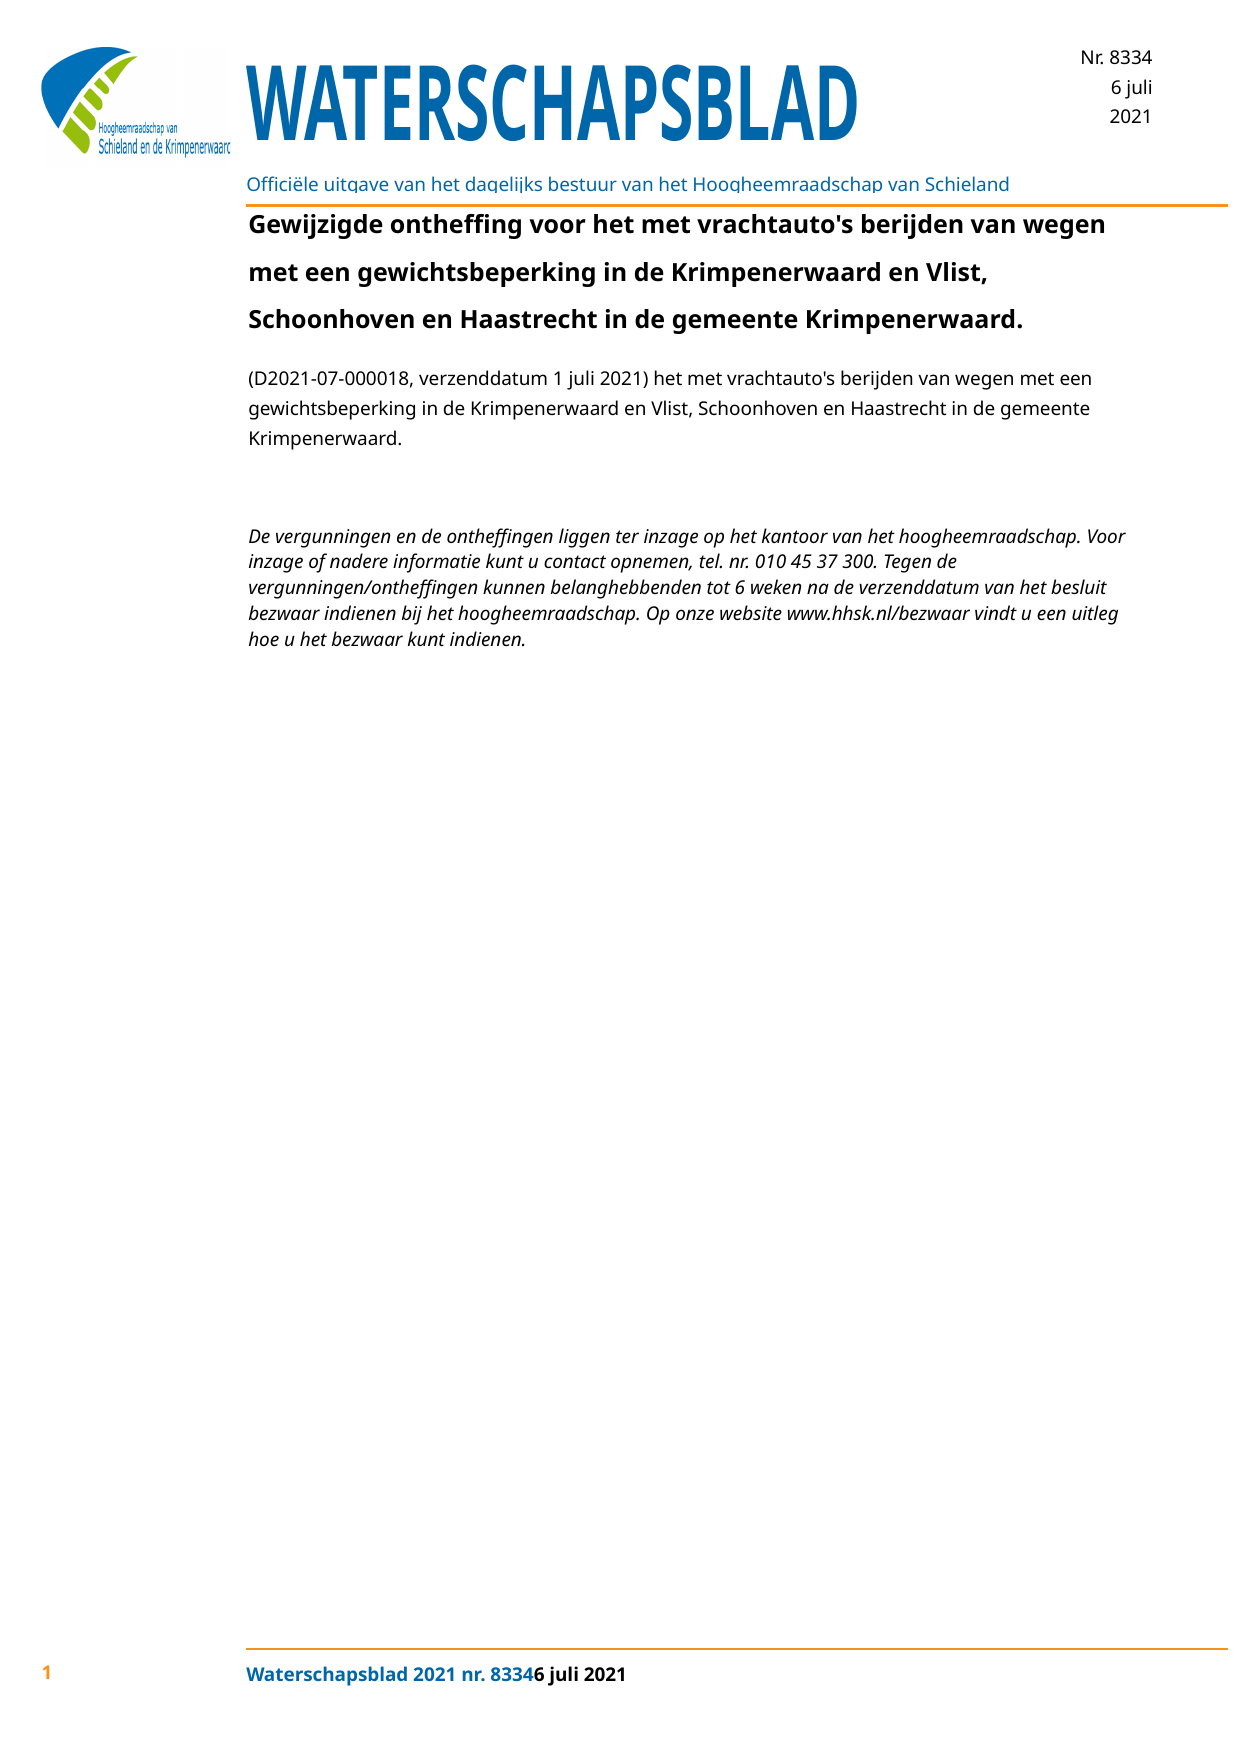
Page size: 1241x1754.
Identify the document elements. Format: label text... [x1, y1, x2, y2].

text De vergunningen en de ontheffingen liggen ter inzage op het kantoor van het hoogheemraadschap. Voor inzage of nadere informatie kunt u contact opnemen, tel. nr. 010 45 37 300. Tegen de vergunningen/ontheffingen kunnen belanghebbenden tot 6 weken na de verzenddatum van het besluit bezwaar indienen bij het hoogheemraadschap. Op onze website www.hhsk.nl/bezwaar vindt u een uitleg hoe u het bezwaar kunt indienen. [248, 523, 1152, 652]
text Gewijzigde ontheffing voor het met vrachtauto's berijden van wegen met een gewichtsbeperking in de Krimpenerwaard en Vlist, Schoonhoven en Haastrecht in de gemeente Krimpenerwaard. [248, 207, 1152, 336]
text (D2021-07-000018, verzenddatum 1 juli 2021) het met vrachtauto's berijden van wegen met een gewichtsbeperking in de Krimpenerwaard en Vlist, Schoonhoven en Haastrecht in de gemeente Krimpenerwaard. [248, 366, 1152, 450]
picture [41, 47, 231, 172]
